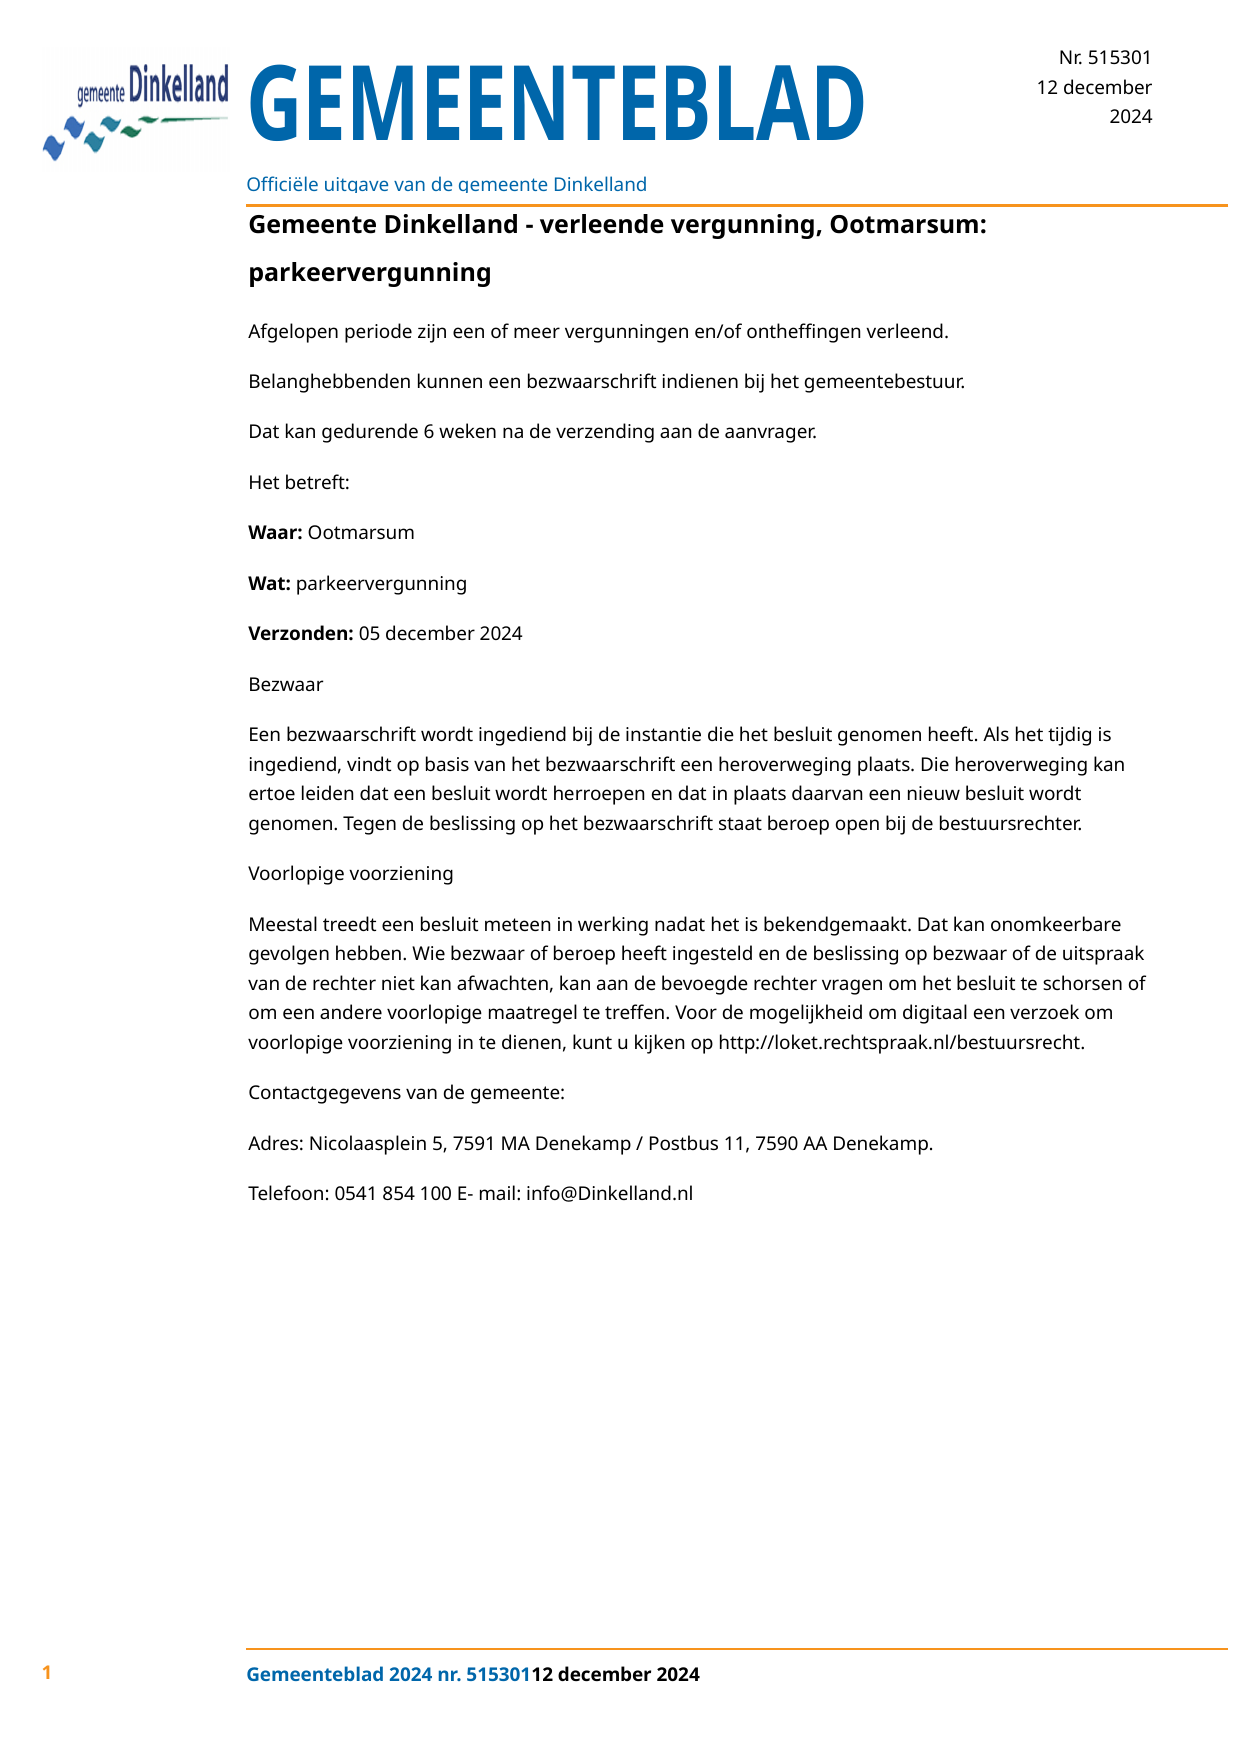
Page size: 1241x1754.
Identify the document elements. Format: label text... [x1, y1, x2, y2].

text Verzonden: 05 december 2024 [248, 620, 1152, 646]
text Afgelopen periode zijn een of meer vergunningen en/of ontheffingen verleend. [248, 318, 1152, 344]
text Het betreft: [248, 469, 1152, 495]
text Gemeente Dinkelland - verleende vergunning, Ootmarsum: parkeervergunning [248, 207, 1152, 288]
picture [41, 47, 231, 172]
text Dat kan gedurende 6 weken na de verzending aan de aanvrager. [248, 419, 1152, 444]
text Bezwaar [248, 671, 1152, 697]
text Een bezwaarschrift wordt ingediend bij de instantie die het besluit genomen heeft. Als het tijdig is ingediend, vindt op basis van het bezwaarschrift een heroverweging plaats. Die heroverweging kan ertoe leiden dat een besluit wordt herroepen en dat in plaats daarvan een nieuw besluit wordt genomen. Tegen de beslissing op het bezwaarschrift staat beroep open bij de bestuursrechter. [248, 721, 1152, 836]
text Voorlopige voorziening [248, 860, 1152, 886]
text Meestal treedt een besluit meteen in werking nadat het is bekendgemaakt. Dat kan onomkeerbare gevolgen hebben. Wie bezwaar of beroep heeft ingesteld en de beslissing op bezwaar of de uitspraak van de rechter niet kan afwachten, kan aan de bevoegde rechter vragen om het besluit te schorsen of om een andere voorlopige maatregel te treffen. Voor de mogelijkheid om digitaal een verzoek om voorlopige voorziening in te dienen, kunt u kijken op http://loket.rechtspraak.nl/bestuursrecht. [248, 911, 1152, 1055]
text Contactgegevens van de gemeente: [248, 1079, 1152, 1105]
text Telefoon: 0541 854 100 E- mail: info@Dinkelland.nl [248, 1180, 1152, 1206]
text Wat: parkeervergunning [248, 570, 1152, 596]
text Belanghebbenden kunnen een bezwaarschrift indienen bij het gemeentebestuur. [248, 368, 1152, 394]
text Adres: Nicolaasplein 5, 7591 MA Denekamp / Postbus 11, 7590 AA Denekamp. [248, 1130, 1152, 1156]
text Waar: Ootmarsum [248, 519, 1152, 545]
